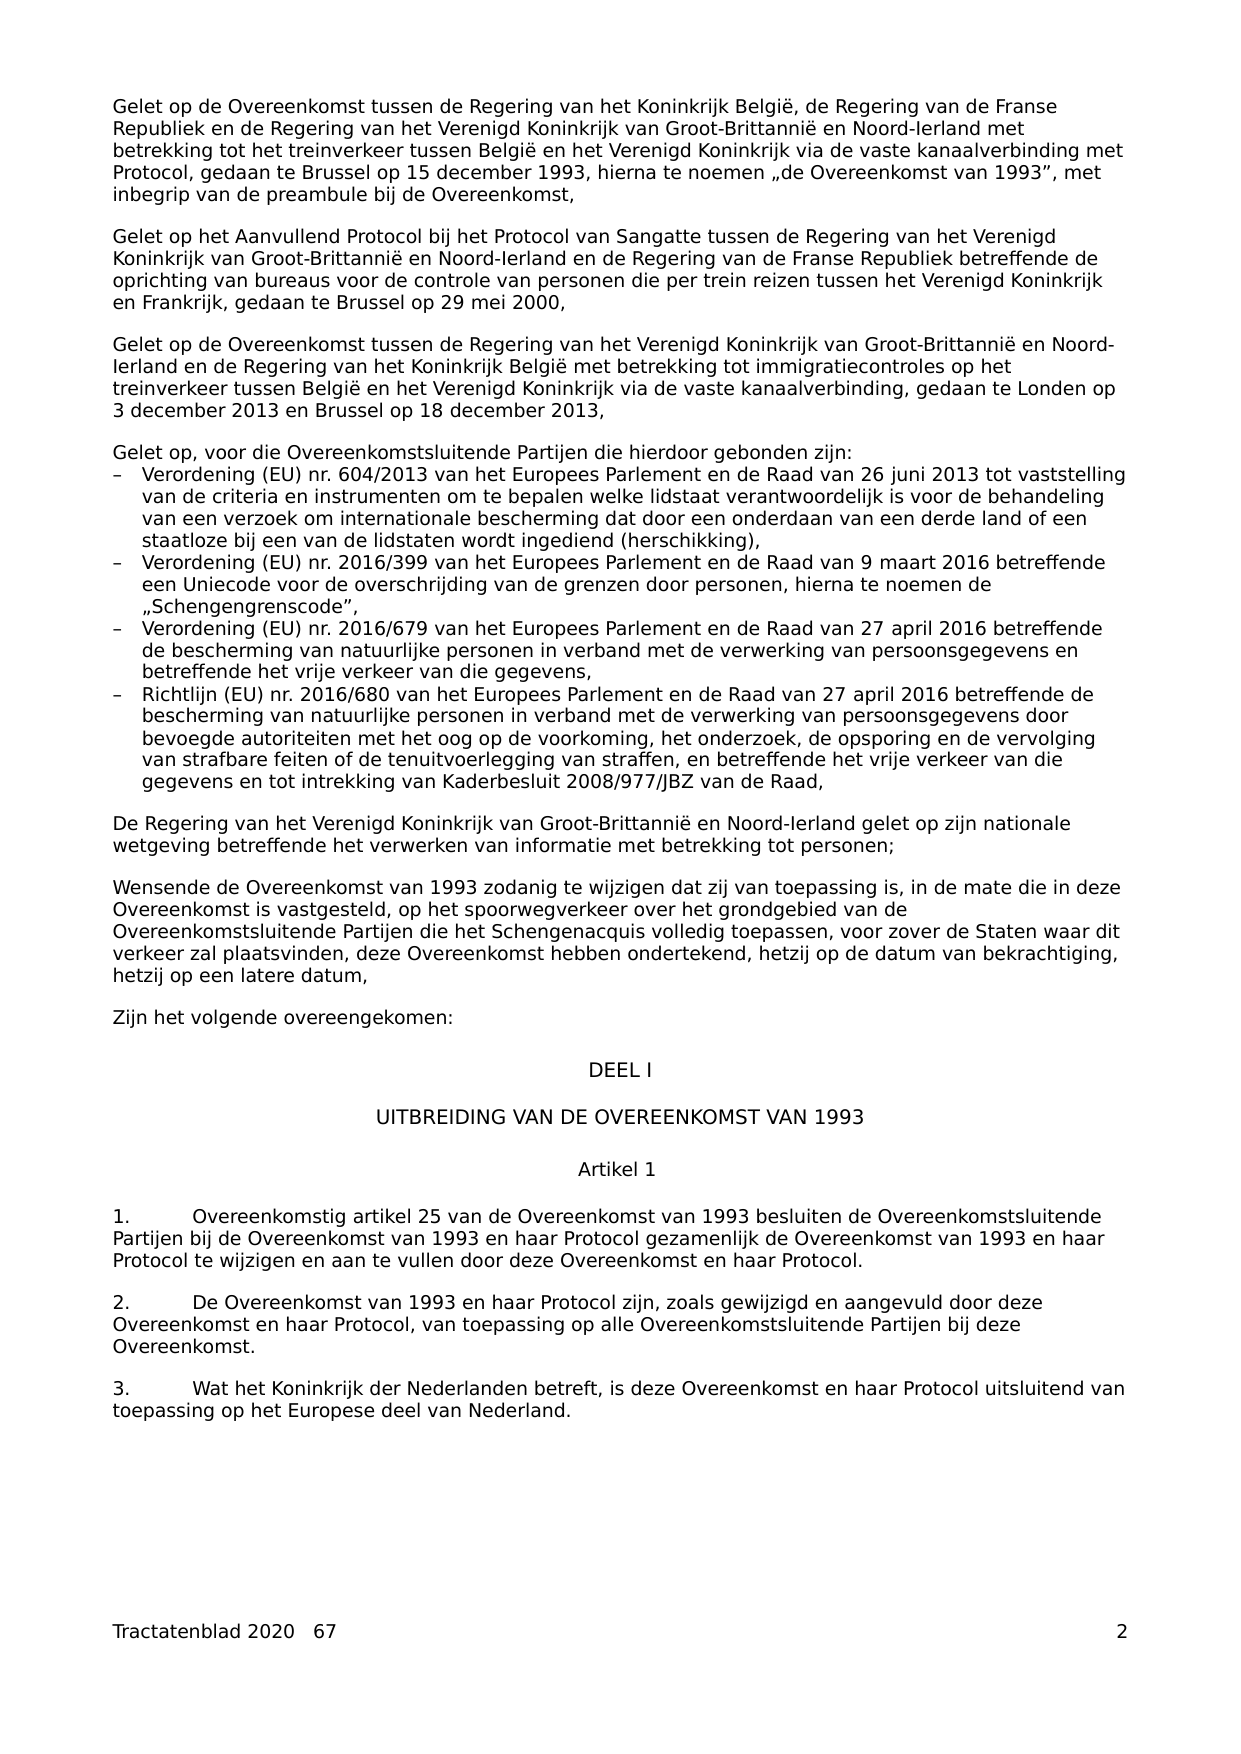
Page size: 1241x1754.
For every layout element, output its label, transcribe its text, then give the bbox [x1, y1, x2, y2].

text Gelet op de Overeenkomst tussen de Regering van het Verenigd Koninkrijk van Groot-Brittannië en Noord-Ierland en de Regering van het Koninkrijk België met betrekking tot immigratiecontroles op het treinverkeer tussen België en het Verenigd Koninkrijk via de vaste kanaalverbinding, gedaan te Londen op 3 december 2013 en Brussel op 18 december 2013, [112, 334, 1128, 422]
text Gelet op de Overeenkomst tussen de Regering van het Koninkrijk België, de Regering van de Franse Republiek en de Regering van het Verenigd Koninkrijk van Groot-Brittannië en Noord-Ierland met betrekking tot het treinverkeer tussen België en het Verenigd Koninkrijk via de vaste kanaalverbinding met Protocol, gedaan te Brussel op 15 december 1993, hierna te noemen „de Overeenkomst van 1993”, met inbegrip van de preambule bij de Overeenkomst, [112, 96, 1128, 206]
text Gelet op het Aanvullend Protocol bij het Protocol van Sangatte tussen de Regering van het Verenigd Koninkrijk van Groot-Brittannië en Noord-Ierland en de Regering van de Franse Republiek betreffende de oprichting van bureaus voor de controle van personen die per trein reizen tussen het Verenigd Koninkrijk en Frankrijk, gedaan te Brussel op 29 mei 2000, [112, 226, 1128, 314]
text – Verordening (EU) nr. 2016/399 van het Europees Parlement en de Raad van 9 maart 2016 betreffende een Uniecode voor de overschrijding van de grenzen door personen, hierna te noemen de „Schengengrenscode”, [112, 552, 1128, 617]
text Gelet op, voor die Overeenkomstsluitende Partijen die hierdoor gebonden zijn: [112, 442, 1128, 464]
text Zijn het volgende overeengekomen: [112, 1007, 1128, 1029]
text – Verordening (EU) nr. 604/2013 van het Europees Parlement en de Raad van 26 juni 2013 tot vaststelling van de criteria en instrumenten om te bepalen welke lidstaat verantwoordelijk is voor de behandeling van een verzoek om internationale bescherming dat door een onderdaan van een derde land of een staatloze bij een van de lidstaten wordt ingediend (herschikking), [112, 464, 1128, 552]
subtitle DEEL I UITBREIDING VAN DE OVEREENKOMST VAN 1993 [112, 1059, 1128, 1129]
text – Verordening (EU) nr. 2016/679 van het Europees Parlement en de Raad van 27 april 2016 betreffende de bescherming van natuurlijke personen in verband met de verwerking van persoonsgegevens en betreffende het vrije verkeer van die gegevens, [112, 617, 1128, 683]
text 3. Wat het Koninkrijk der Nederlanden betreft, is deze Overeenkomst en haar Protocol uitsluitend van toepassing op het Europese deel van Nederland. [112, 1378, 1128, 1422]
text Wensende de Overeenkomst van 1993 zodanig te wijzigen dat zij van toepassing is, in de mate die in deze Overeenkomst is vastgesteld, op het spoorwegverkeer over het grondgebied van de Overeenkomstsluitende Partijen die het Schengenacquis volledig toepassen, voor zover de Staten waar dit verkeer zal plaatsvinden, deze Overeenkomst hebben ondertekend, hetzij op de datum van bekrachtiging, hetzij op een latere datum, [112, 877, 1128, 987]
text 1. Overeenkomstig artikel 25 van de Overeenkomst van 1993 besluiten de Overeenkomstsluitende Partijen bij de Overeenkomst van 1993 en haar Protocol gezamenlijk de Overeenkomst van 1993 en haar Protocol te wijzigen en aan te vullen door deze Overeenkomst en haar Protocol. [112, 1206, 1128, 1272]
subtitle Artikel 1 [112, 1159, 1128, 1181]
text – Richtlijn (EU) nr. 2016/680 van het Europees Parlement en de Raad van 27 april 2016 betreffende de bescherming van natuurlijke personen in verband met de verwerking van persoonsgegevens door bevoegde autoriteiten met het oog op de voorkoming, het onderzoek, de opsporing en de vervolging van strafbare feiten of de tenuitvoerlegging van straffen, en betreffende het vrije verkeer van die gegevens en tot intrekking van Kaderbesluit 2008/977/JBZ van de Raad, [112, 683, 1128, 793]
text De Regering van het Verenigd Koninkrijk van Groot-Brittannië en Noord-Ierland gelet op zijn nationale wetgeving betreffende het verwerken van informatie met betrekking tot personen; [112, 813, 1128, 857]
text 2. De Overeenkomst van 1993 en haar Protocol zijn, zoals gewijzigd en aangevuld door deze Overeenkomst en haar Protocol, van toepassing op alle Overeenkomstsluitende Partijen bij deze Overeenkomst. [112, 1292, 1128, 1358]
